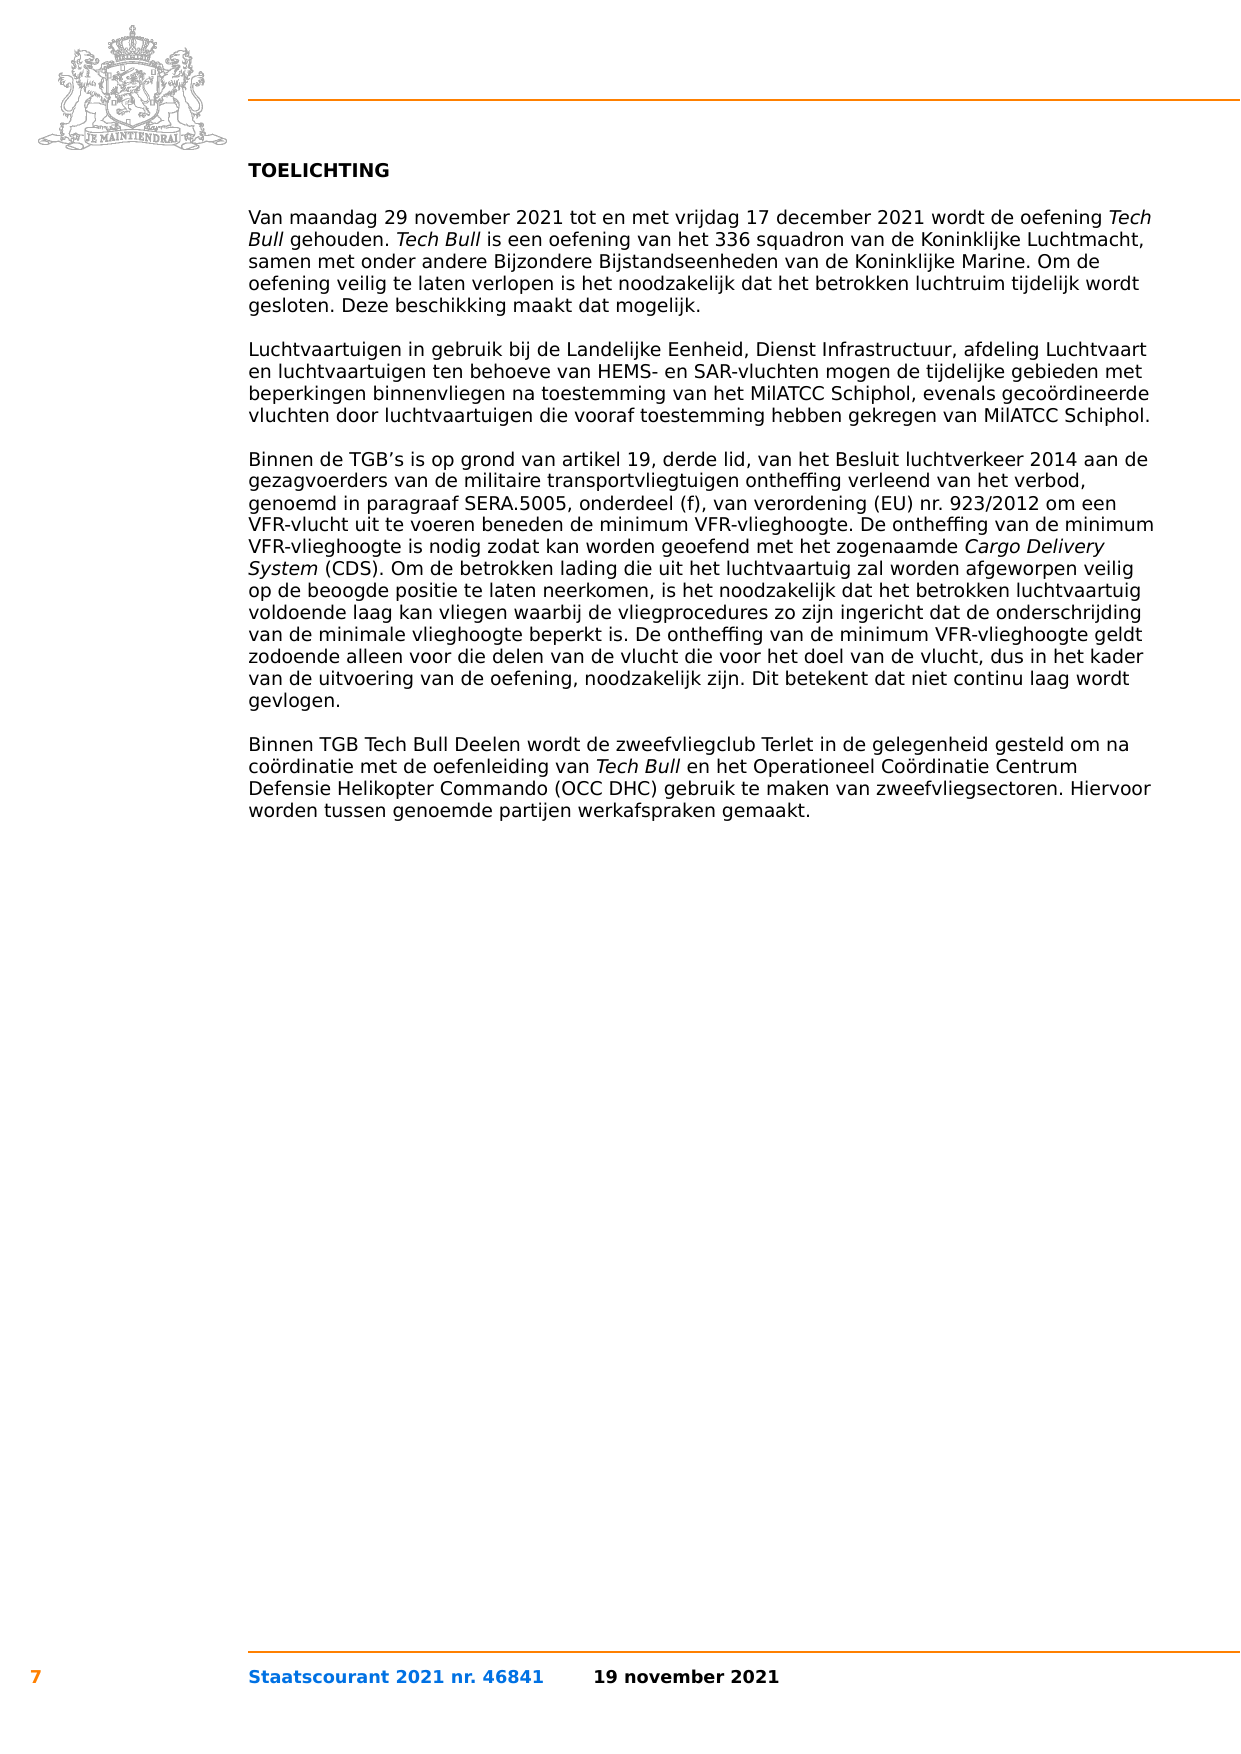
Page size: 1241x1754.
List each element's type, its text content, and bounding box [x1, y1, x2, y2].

text Binnen de TGB’s is op grond van artikel 19, derde lid, van het Besluit luchtverkeer 2014 aan de gezagvoerders van de militaire transportvliegtuigen ontheffing verleend van het verbod, genoemd in paragraaf SERA.5005, onderdeel (f), van verordening (EU) nr. 923/2012 om een VFR-vlucht uit te voeren beneden de minimum VFR-vlieghoogte. De ontheffing van de minimum VFR-vlieghoogte is nodig zodat kan worden geoefend met het zogenaamde Cargo Delivery System (CDS). Om de betrokken lading die uit het luchtvaartuig zal worden afgeworpen veilig op de beoogde positie te laten neerkomen, is het noodzakelijk dat het betrokken luchtvaartuig voldoende laag kan vliegen waarbij de vliegprocedures zo zijn ingericht dat de onderschrijding van de minimale vlieghoogte beperkt is. De ontheffing van de minimum VFR-vlieghoogte geldt zodoende alleen voor die delen van de vlucht die voor het doel van de vlucht, dus in het kader van de uitvoering van de oefening, noodzakelijk zijn. Dit betekent dat niet continu laag wordt gevlogen. [248, 448, 1163, 712]
picture [38, 25, 227, 150]
subtitle TOELICHTING [248, 160, 1163, 182]
text Van maandag 29 november 2021 tot en met vrijdag 17 december 2021 wordt de oefening Tech Bull gehouden. Tech Bull is een oefening van het 336 squadron van de Koninklijke Luchtmacht, samen met onder andere Bijzondere Bijstandseenheden van de Koninklijke Marine. Om de oefening veilig te laten verlopen is het noodzakelijk dat het betrokken luchtruim tijdelijk wordt gesloten. Deze beschikking maakt dat mogelijk. [248, 207, 1163, 317]
text Binnen TGB Tech Bull Deelen wordt de zweefvliegclub Terlet in de gelegenheid gesteld om na coördinatie met de oefenleiding van Tech Bull en het Operationeel Coördinatie Centrum Defensie Helikopter Commando (OCC DHC) gebruik te maken van zweefvliegsectoren. Hiervoor worden tussen genoemde partijen werkafspraken gemaakt. [248, 734, 1163, 822]
text Luchtvaartuigen in gebruik bij de Landelijke Eenheid, Dienst Infrastructuur, afdeling Luchtvaart en luchtvaartuigen ten behoeve van HEMS- en SAR-vluchten mogen de tijdelijke gebieden met beperkingen binnenvliegen na toestemming van het MilATCC Schiphol, evenals gecoördineerde vluchten door luchtvaartuigen die vooraf toestemming hebben gekregen van MilATCC Schiphol. [248, 339, 1163, 427]
